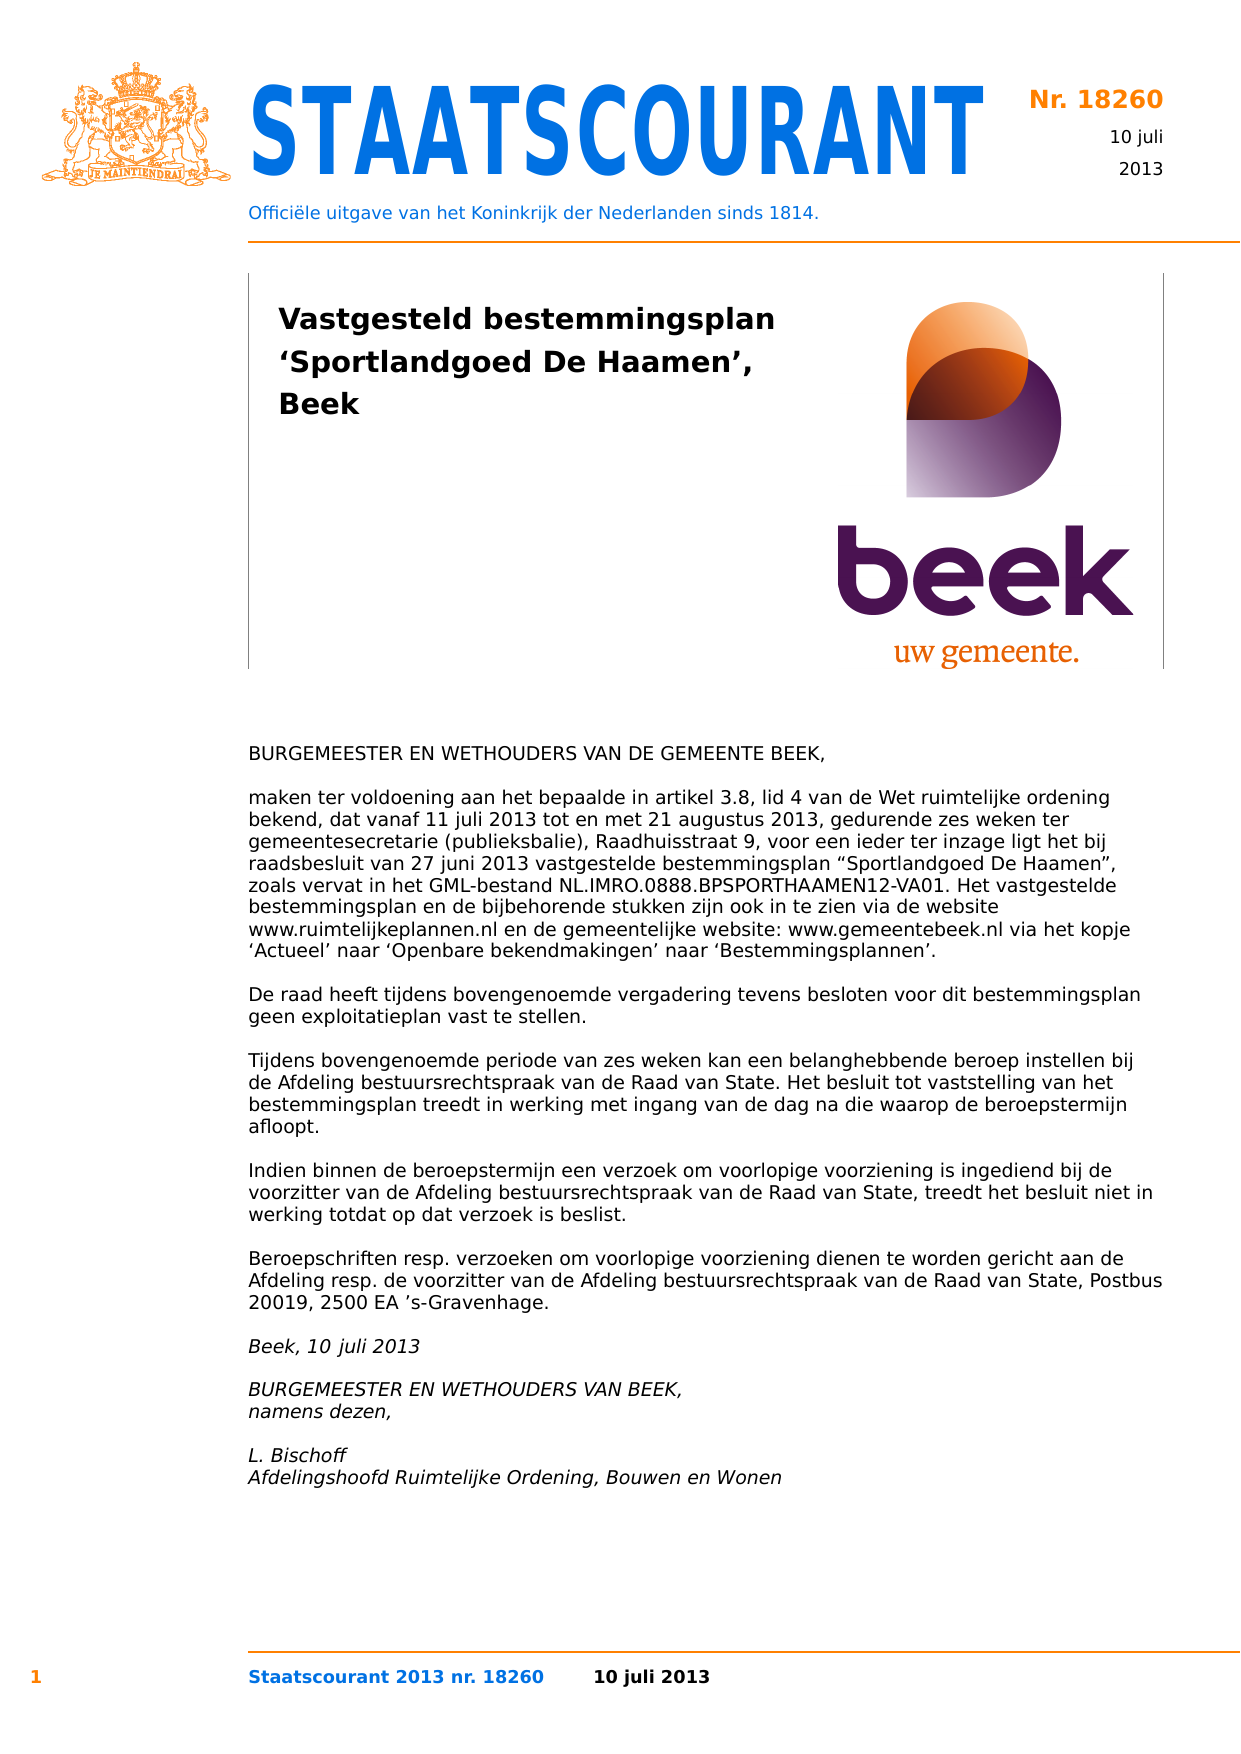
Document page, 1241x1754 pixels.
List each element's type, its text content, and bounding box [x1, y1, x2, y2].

table_cell Officiële uitgave van het Koninkrijk der Nederlanden sinds 1814. [248, 203, 1240, 241]
text Beroepschriften resp. verzoeken om voorlopige voorziening dienen te worden gericht aan de Afdeling resp. de voorzitter van de Afdeling bestuursrechtspraak van de Raad van State, Postbus 20019, 2500 EA ’s-Gravenhage. [248, 1248, 1163, 1314]
text BURGEMEESTER EN WETHOUDERS VAN BEEK, namens dezen, L. Bischoff Afdelingshoofd Ruimtelijke Ordening, Bouwen en Wonen [248, 1379, 1163, 1489]
text maken ter voldoening aan het bepaalde in artikel 3.8, lid 4 van de Wet ruimtelijke ordening bekend, dat vanaf 11 juli 2013 tot en met 21 augustus 2013, gedurende zes weken ter gemeentesecretarie (publieksbalie), Raadhuisstraat 9, voor een ieder ter inzage ligt het bij raadsbesluit van 27 juni 2013 vastgestelde bestemmingsplan “Sportlandgoed De Haamen”, zoals vervat in het GML-bestand NL.IMRO.0888.BPSPORTHAAMEN12-VA01. Het vastgestelde bestemmingsplan en de bijbehorende stukken zijn ook in te zien via de website www.ruimtelijkeplannen.nl en de gemeentelijke website: www.gemeentebeek.nl via het kopje ‘Actueel’ naar ‘Openbare bekendmakingen’ naar ‘Bestemmingsplannen’. [248, 787, 1163, 962]
text Indien binnen de beroepstermijn een verzoek om voorlopige voorziening is ingediend bij de voorzitter van de Afdeling bestuursrechtspraak van de Raad van State, treedt het besluit niet in werking totdat op dat verzoek is beslist. [248, 1160, 1163, 1226]
text Beek, 10 juli 2013 [248, 1336, 1163, 1357]
text BURGEMEESTER EN WETHOUDERS VAN DE GEMEENTE BEEK, [248, 743, 1163, 765]
table_header [25, 62, 248, 241]
text Tijdens bovengenoemde periode van zes weken kan een belanghebbende beroep instellen bij de Afdeling bestuursrechtspraak van de Raad van State. Het besluit tot vaststelling van het bestemmingsplan treedt in werking met ingang van de dag na die waarop de beroepstermijn afloopt. [248, 1050, 1163, 1138]
table_cell 10 juli [998, 121, 1240, 153]
table_cell 2013 [998, 153, 1240, 203]
picture [838, 302, 1134, 669]
subtitle Vastgesteld bestemmingsplan ‘Sportlandgoed De Haamen’, Beek [249, 273, 1163, 669]
table_header STAATSCOURANT [248, 62, 998, 203]
text De raad heeft tijdens bovengenoemde vergadering tevens besloten voor dit bestemmingsplan geen exploitatieplan vast te stellen. [248, 984, 1163, 1028]
table_header Nr. 18260 [998, 62, 1240, 121]
picture [41, 62, 231, 186]
